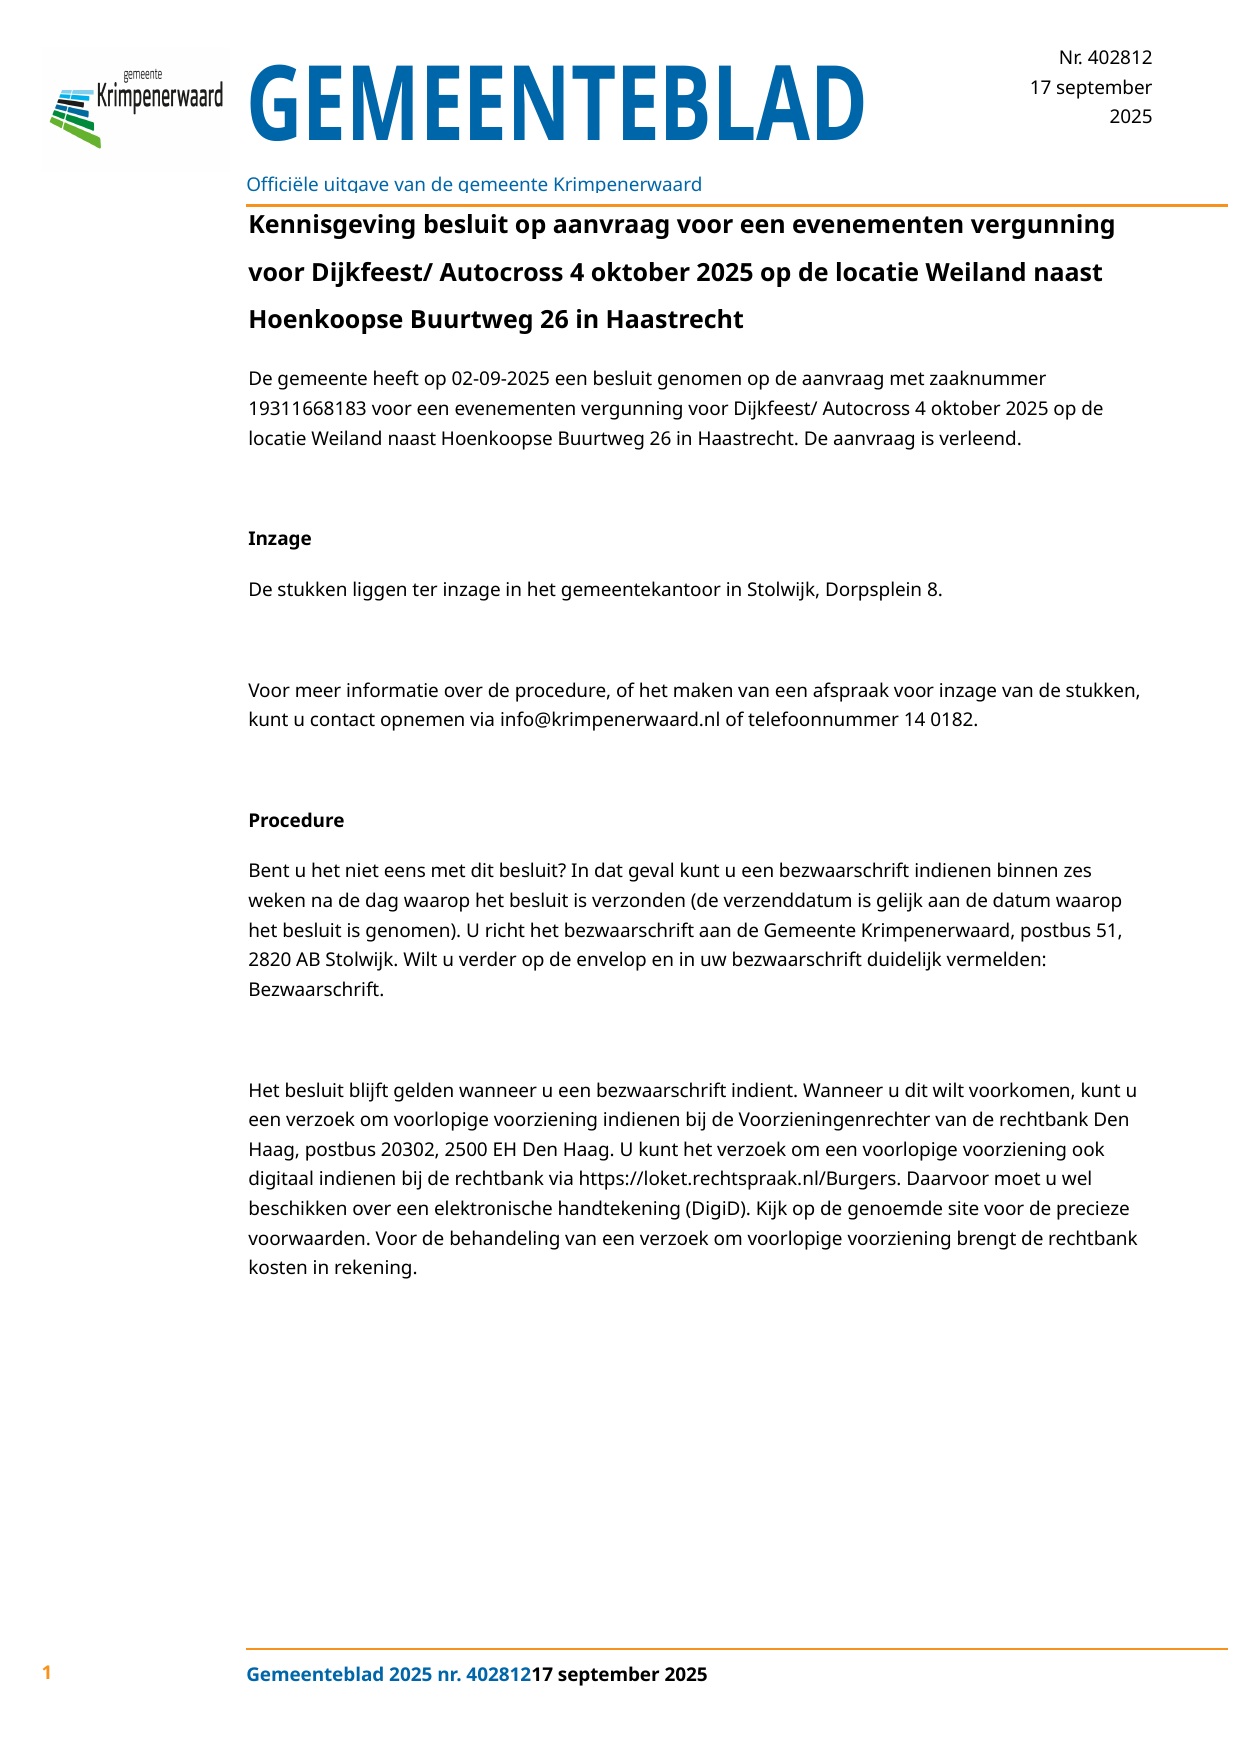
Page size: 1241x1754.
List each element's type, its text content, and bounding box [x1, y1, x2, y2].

text Inzage [248, 526, 1152, 551]
text Procedure [248, 807, 1152, 833]
text Bent u het niet eens met dit besluit? In dat geval kunt u een bezwaarschrift indienen binnen zes weken na de dag waarop het besluit is verzonden (de verzenddatum is gelijk aan de datum waarop het besluit is genomen). U richt het bezwaarschrift aan de Gemeente Krimpenerwaard, postbus 51, 2820 AB Stolwijk. Wilt u verder op de envelop en in uw bezwaarschrift duidelijk vermelden: Bezwaarschrift. [248, 858, 1152, 1002]
text Het besluit blijft gelden wanneer u een bezwaarschrift indient. Wanneer u dit wilt voorkomen, kunt u een verzoek om voorlopige voorziening indienen bij de Voorzieningenrechter van de rechtbank Den Haag, postbus 20302, 2500 EH Den Haag. U kunt het verzoek om een voorlopige voorziening ook digitaal indienen bij de rechtbank via https://loket.rechtspraak.nl/Burgers. Daarvoor moet u wel beschikken over een elektronische handtekening (DigiD). Kijk op de genoemde site voor de precieze voorwaarden. Voor de behandeling van een verzoek om voorlopige voorziening brengt de rechtbank kosten in rekening. [248, 1077, 1152, 1280]
text De stukken liggen ter inzage in het gemeentekantoor in Stolwijk, Dorpsplein 8. [248, 576, 1152, 602]
text Kennisgeving besluit op aanvraag voor een evenementen vergunning voor Dijkfeest/ Autocross 4 oktober 2025 op de locatie Weiland naast Hoenkoopse Buurtweg 26 in Haastrecht [248, 207, 1152, 336]
text De gemeente heeft op 02-09-2025 een besluit genomen op de aanvraag met zaaknummer 19311668183 voor een evenementen vergunning voor Dijkfeest/ Autocross 4 oktober 2025 op de locatie Weiland naast Hoenkoopse Buurtweg 26 in Haastrecht. De aanvraag is verleend. [248, 366, 1152, 450]
text Voor meer informatie over de procedure, of het maken van een afspraak voor inzage van de stukken, kunt u contact opnemen via info@krimpenerwaard.nl of telefoonnummer 14 0182. [248, 677, 1152, 732]
picture [41, 47, 231, 172]
